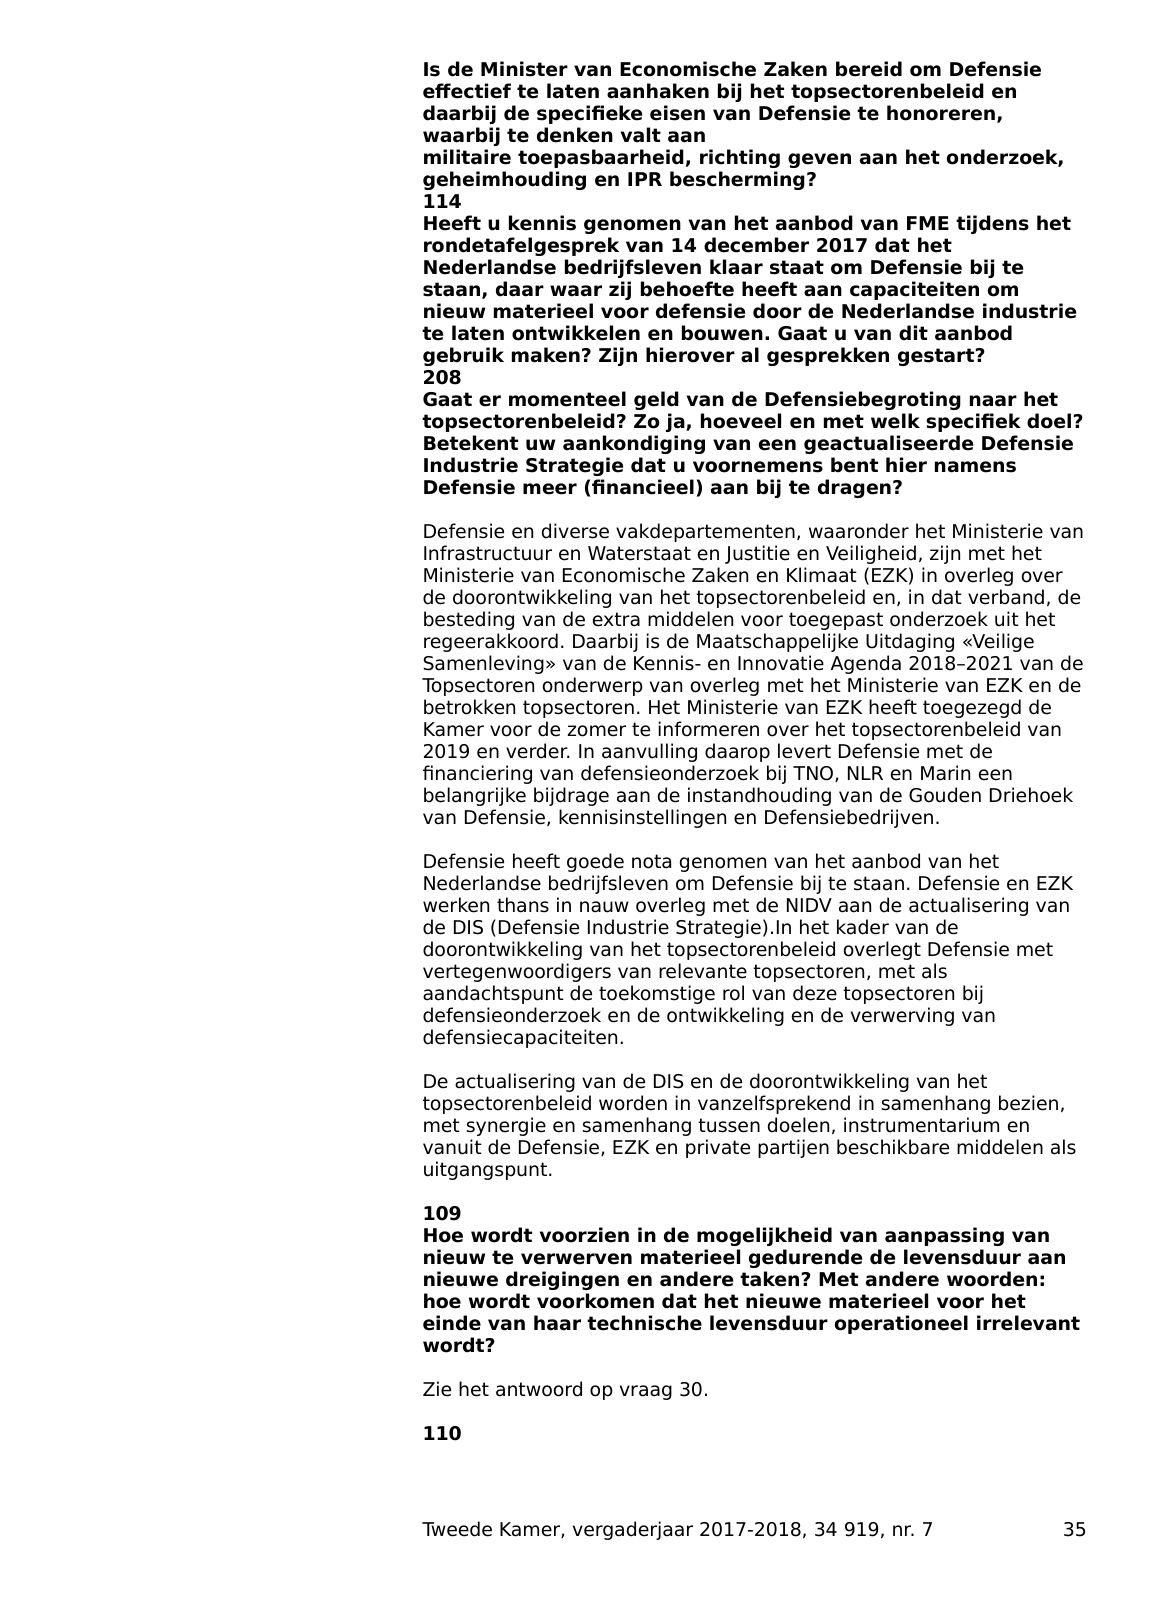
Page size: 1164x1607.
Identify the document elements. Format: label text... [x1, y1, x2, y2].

text militaire toepasbaarheid, richting geven aan het onderzoek, geheimhouding en IPR bescherming? [422, 147, 1087, 191]
text 109 [422, 1203, 1087, 1225]
text Gaat er momenteel geld van de Defensiebegroting naar het topsectorenbeleid? Zo ja, hoeveel en met welk specifiek doel? Betekent uw aankondiging van een geactualiseerde Defensie Industrie Strategie dat u voornemens bent hier namens Defensie meer (financieel) aan bij te dragen? [422, 389, 1087, 499]
text Defensie heeft goede nota genomen van het aanbod van het Nederlandse bedrijfsleven om Defensie bij te staan. Defensie en EZK werken thans in nauw overleg met de NIDV aan de actualisering van de DIS (Defensie Industrie Strategie).In het kader van de doorontwikkeling van het topsectorenbeleid overlegt Defensie met vertegenwoordigers van relevante topsectoren, met als aandachtspunt de toekomstige rol van deze topsectoren bij defensieonderzoek en de ontwikkeling en de verwerving van defensiecapaciteiten. [422, 851, 1087, 1048]
text Heeft u kennis genomen van het aanbod van FME tijdens het rondetafelgesprek van 14 december 2017 dat het Nederlandse bedrijfsleven klaar staat om Defensie bij te staan, daar waar zij behoefte heeft aan capaciteiten om nieuw materieel voor defensie door de Nederlandse industrie te laten ontwikkelen en bouwen. Gaat u van dit aanbod gebruik maken? Zijn hierover al gesprekken gestart? [422, 213, 1087, 367]
text De actualisering van de DIS en de doorontwikkeling van het topsectorenbeleid worden in vanzelfsprekend in samenhang bezien, met synergie en samenhang tussen doelen, instrumentarium en vanuit de Defensie, EZK en private partijen beschikbare middelen als uitgangspunt. [422, 1071, 1087, 1181]
text 114 [422, 191, 1087, 213]
text Is de Minister van Economische Zaken bereid om Defensie effectief te laten aanhaken bij het topsectorenbeleid en daarbij de specifieke eisen van Defensie te honoreren, waarbij te denken valt aan [422, 59, 1087, 147]
text 110 [422, 1423, 1087, 1445]
text Defensie en diverse vakdepartementen, waaronder het Ministerie van Infrastructuur en Waterstaat en Justitie en Veiligheid, zijn met het Ministerie van Economische Zaken en Klimaat (EZK) in overleg over de doorontwikkeling van het topsectorenbeleid en, in dat verband, de besteding van de extra middelen voor toegepast onderzoek uit het regeerakkoord. Daarbij is de Maatschappelijke Uitdaging «Veilige Samenleving» van de Kennis- en Innovatie Agenda 2018–2021 van de Topsectoren onderwerp van overleg met het Ministerie van EZK en de betrokken topsectoren. Het Ministerie van EZK heeft toegezegd de Kamer voor de zomer te informeren over het topsectorenbeleid van 2019 en verder. In aanvulling daarop levert Defensie met de financiering van defensieonderzoek bij TNO, NLR en Marin een belangrijke bijdrage aan de instandhouding van de Gouden Driehoek van Defensie, kennisinstellingen en Defensiebedrijven. [422, 521, 1087, 828]
text 208 [422, 367, 1087, 389]
text Zie het antwoord op vraag 30. [422, 1379, 1087, 1401]
text Hoe wordt voorzien in de mogelijkheid van aanpassing van nieuw te verwerven materieel gedurende de levensduur aan nieuwe dreigingen en andere taken? Met andere woorden: hoe wordt voorkomen dat het nieuwe materieel voor het einde van haar technische levensduur operationeel irrelevant wordt? [422, 1225, 1087, 1357]
